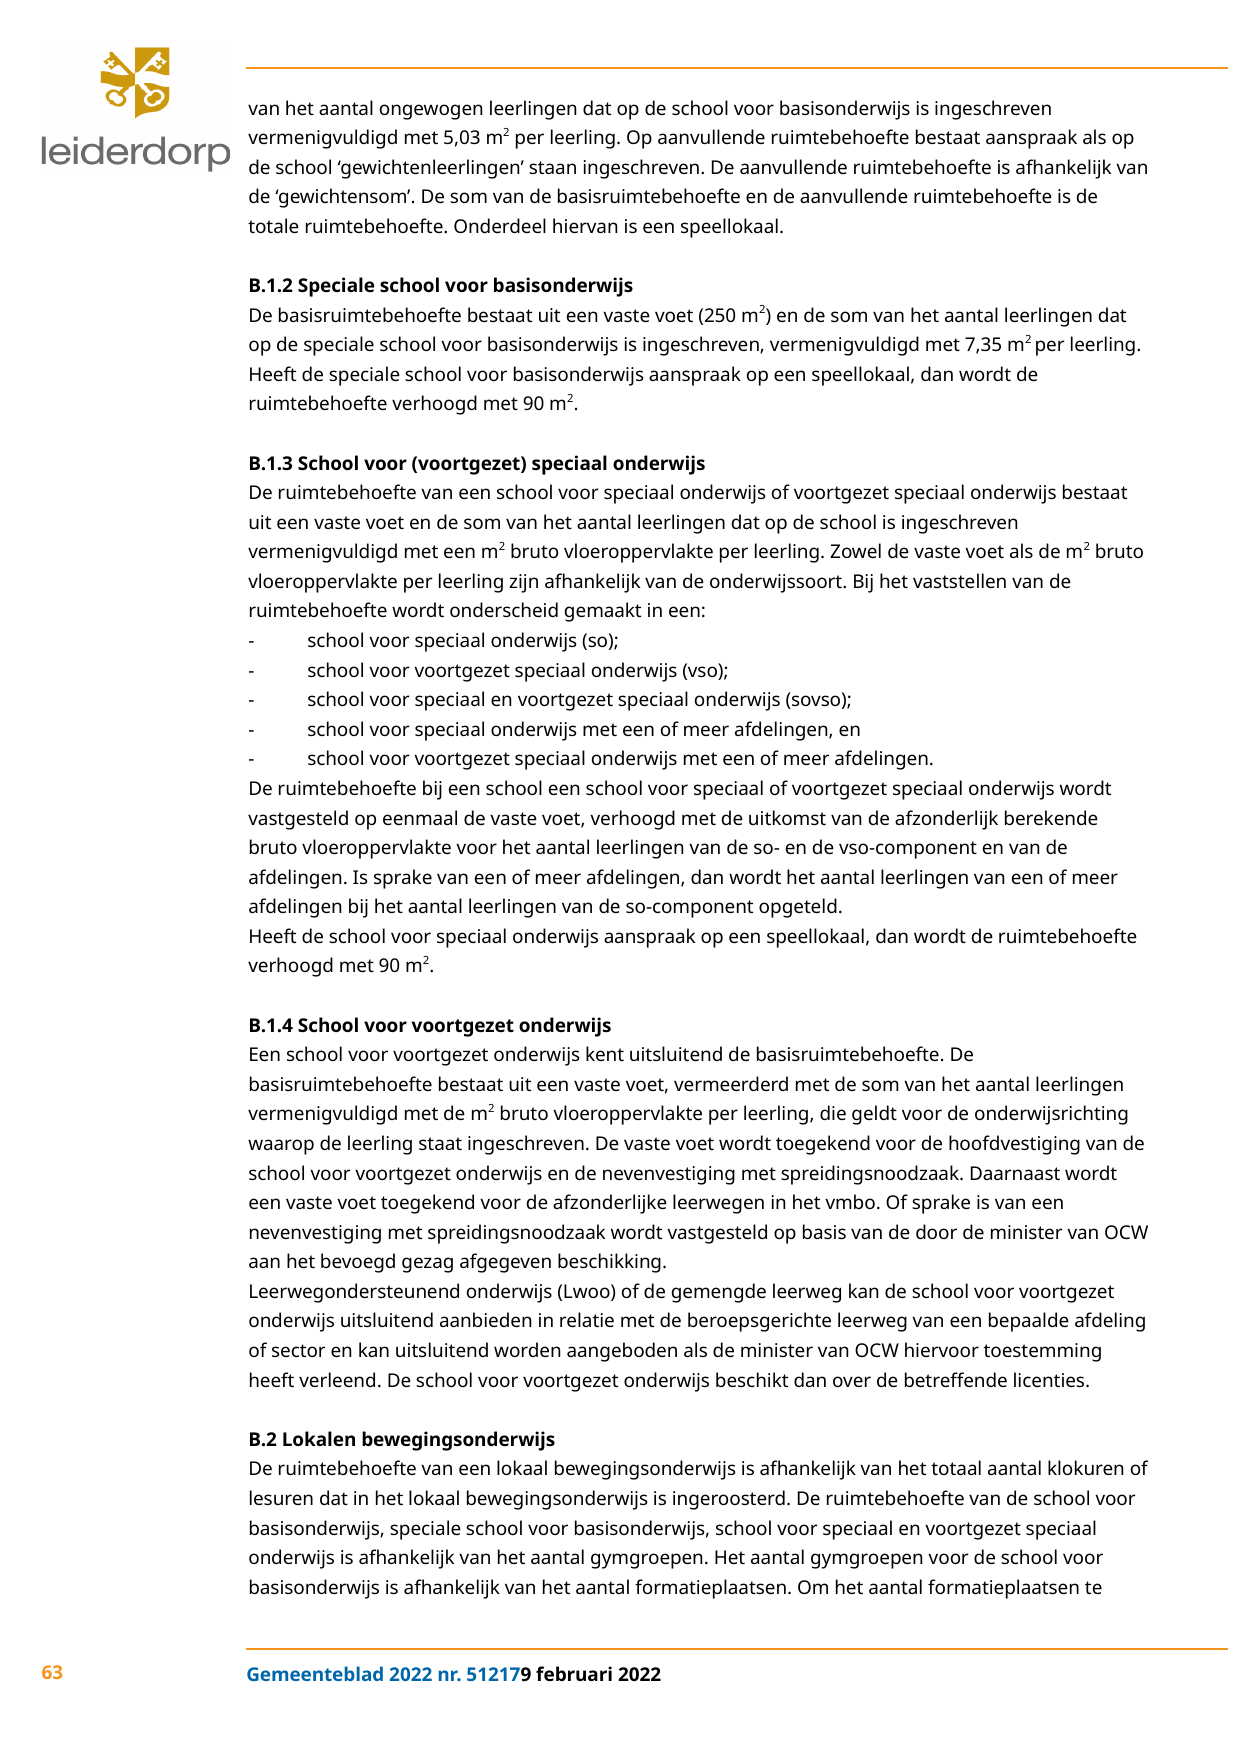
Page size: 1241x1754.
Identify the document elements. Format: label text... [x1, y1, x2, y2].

text B.2 Lokalen bewegingsonderwijs [248, 1426, 1152, 1452]
text Leerwegondersteunend onderwijs (Lwoo) of de gemengde leerweg kan de school voor voortgezet onderwijs uitsluitend aanbieden in relatie met de beroepsgerichte leerweg van een bepaalde afdeling of sector en kan uitsluitend worden aangeboden als de minister van OCW hiervoor toestemming heeft verleend. De school voor voortgezet onderwijs beschikt dan over de betreffende licenties. [248, 1278, 1152, 1393]
text B.1.2 Speciale school voor basisonderwijs [248, 272, 1152, 298]
list school voor speciaal onderwijs met een of meer afdelingen, en [248, 716, 1152, 742]
text B.1.3 School voor (voortgezet) speciaal onderwijs [248, 450, 1152, 476]
text De ruimtebehoefte van een lokaal bewegingsonderwijs is afhankelijk van het totaal aantal klokuren of lesuren dat in het lokaal bewegingsonderwijs is ingeroosterd. De ruimtebehoefte van de school voor basisonderwijs, speciale school voor basisonderwijs, school voor speciaal en voortgezet speciaal onderwijs is afhankelijk van het aantal gymgroepen. Het aantal gymgroepen voor de school voor basisonderwijs is afhankelijk van het aantal formatieplaatsen. Om het aantal formatieplaatsen te [248, 1456, 1152, 1600]
list school voor speciaal onderwijs (so); [248, 627, 1152, 653]
text Heeft de school voor speciaal onderwijs aanspraak op een speellokaal, dan wordt de ruimtebehoefte verhoogd met 90 m2. [248, 923, 1152, 978]
text van het aantal ongewogen leerlingen dat op de school voor basisonderwijs is ingeschreven vermenigvuldigd met 5,03 m2 per leerling. Op aanvullende ruimtebehoefte bestaat aanspraak als op de school ‘gewichtenleerlingen’ staan ingeschreven. De aanvullende ruimtebehoefte is afhankelijk van de ‘gewichtensom’. De som van de basisruimtebehoefte en de aanvullende ruimtebehoefte is de totale ruimtebehoefte. Onderdeel hiervan is een speellokaal. [248, 95, 1152, 239]
text B.1.4 School voor voortgezet onderwijs [248, 1012, 1152, 1038]
text De ruimtebehoefte bij een school een school voor speciaal of voortgezet speciaal onderwijs wordt vastgesteld op eenmaal de vaste voet, verhoogd met de uitkomst van de afzonderlijk berekende bruto vloeroppervlakte voor het aantal leerlingen van de so- en de vso-component en van de afdelingen. Is sprake van een of meer afdelingen, dan wordt het aantal leerlingen van een of meer afdelingen bij het aantal leerlingen van de so-component opgeteld. [248, 775, 1152, 919]
list school voor voortgezet speciaal onderwijs met een of meer afdelingen. [248, 746, 1152, 771]
list school voor speciaal en voortgezet speciaal onderwijs (sovso); [248, 686, 1152, 712]
text De ruimtebehoefte van een school voor speciaal onderwijs of voortgezet speciaal onderwijs bestaat uit een vaste voet en de som van het aantal leerlingen dat op de school is ingeschreven vermenigvuldigd met een m2 bruto vloeroppervlakte per leerling. Zowel de vaste voet als de m2 bruto vloeroppervlakte per leerling zijn afhankelijk van de onderwijssoort. Bij het vaststellen van de ruimtebehoefte wordt onderscheid gemaakt in een: [248, 479, 1152, 623]
text De basisruimtebehoefte bestaat uit een vaste voet (250 m2) en de som van het aantal leerlingen dat op de speciale school voor basisonderwijs is ingeschreven, vermenigvuldigd met 7,35 m2 per leerling. Heeft de speciale school voor basisonderwijs aanspraak op een speellokaal, dan wordt de ruimtebehoefte verhoogd met 90 m2. [248, 302, 1152, 416]
text Een school voor voortgezet onderwijs kent uitsluitend de basisruimtebehoefte. De basisruimtebehoefte bestaat uit een vaste voet, vermeerderd met de som van het aantal leerlingen vermenigvuldigd met de m2 bruto vloeroppervlakte per leerling, die geldt voor de onderwijsrichting waarop de leerling staat ingeschreven. De vaste voet wordt toegekend voor de hoofdvestiging van de school voor voortgezet onderwijs en de nevenvestiging met spreidingsnoodzaak. Daarnaast wordt een vaste voet toegekend voor de afzonderlijke leerwegen in het vmbo. Of sprake is van een nevenvestiging met spreidingsnoodzaak wordt vastgesteld op basis van de door de minister van OCW aan het bevoegd gezag afgegeven beschikking. [248, 1041, 1152, 1274]
picture [41, 47, 231, 172]
list school voor voortgezet speciaal onderwijs (vso); [248, 657, 1152, 683]
